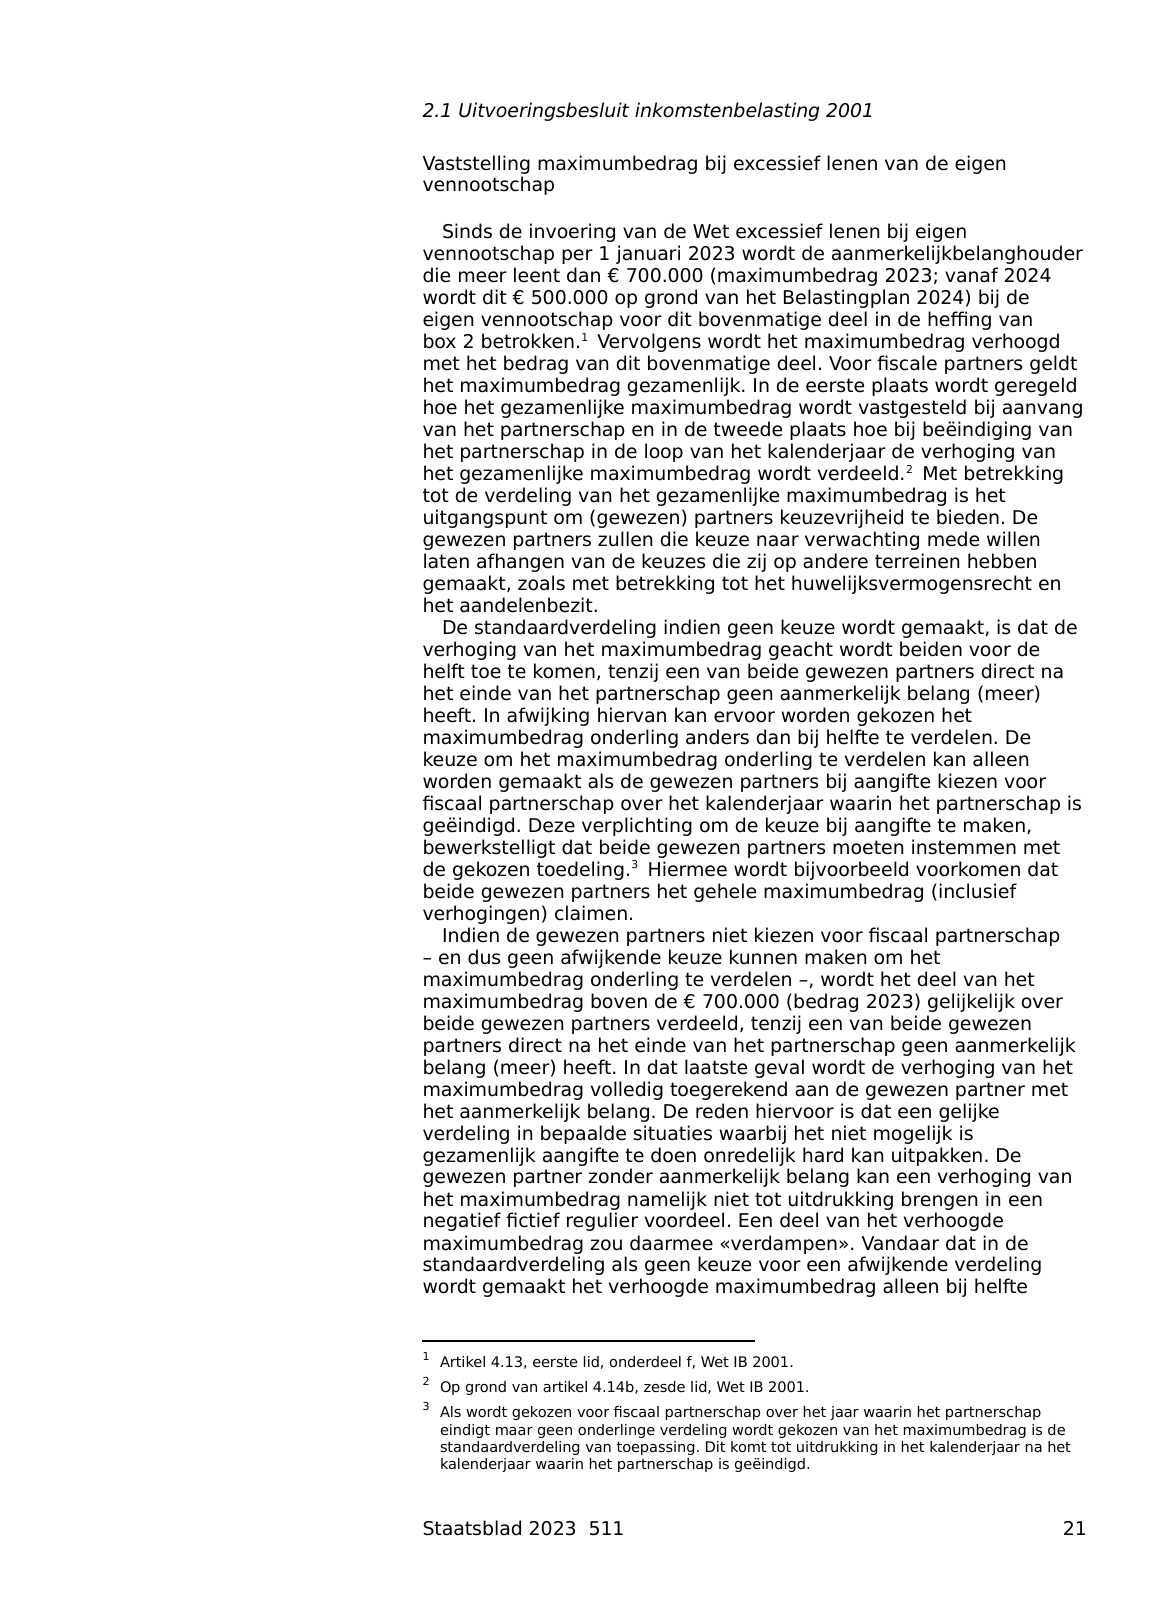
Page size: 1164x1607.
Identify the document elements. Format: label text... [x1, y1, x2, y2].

text Op grond van artikel 4.14b, zesde lid, Wet IB 2001. [422, 1375, 1087, 1397]
subtitle Vaststelling maximumbedrag bij excessief lenen van de eigen vennootschap [422, 152, 1087, 196]
text Sinds de invoering van de Wet excessief lenen bij eigen vennootschap per 1 januari 2023 wordt de aanmerkelijkbelanghouder die meer leent dan € 700.000 (maximumbedrag 2023; vanaf 2024 wordt dit € 500.000 op grond van het Belastingplan 2024) bij de eigen vennootschap voor dit bovenmatige deel in de heffing van box 2 betrokken. Vervolgens wordt het maximumbedrag verhoogd met het bedrag van dit bovenmatige deel. Voor fiscale partners geldt het maximumbedrag gezamenlijk. In de eerste plaats wordt geregeld hoe het gezamenlijke maximumbedrag wordt vastgesteld bij aanvang van het partnerschap en in de tweede plaats hoe bij beëindiging van het partnerschap in de loop van het kalenderjaar de verhoging van het gezamenlijke maximumbedrag wordt verdeeld. Met betrekking tot de verdeling van het gezamenlijke maximumbedrag is het uitgangspunt om (gewezen) partners keuzevrijheid te bieden. De gewezen partners zullen die keuze naar verwachting mede willen laten afhangen van de keuzes die zij op andere terreinen hebben gemaakt, zoals met betrekking tot het huwelijksvermogensrecht en het aandelenbezit. [422, 221, 1087, 617]
text De standaardverdeling indien geen keuze wordt gemaakt, is dat de verhoging van het maximumbedrag geacht wordt beiden voor de helft toe te komen, tenzij een van beide gewezen partners direct na het einde van het partnerschap geen aanmerkelijk belang (meer) heeft. In afwijking hiervan kan ervoor worden gekozen het maximumbedrag onderling anders dan bij helfte te verdelen. De keuze om het maximumbedrag onderling te verdelen kan alleen worden gemaakt als de gewezen partners bij aangifte kiezen voor fiscaal partnerschap over het kalenderjaar waarin het partnerschap is geëindigd. Deze verplichting om de keuze bij aangifte te maken, bewerkstelligt dat beide gewezen partners moeten instemmen met de gekozen toedeling. Hiermee wordt bijvoorbeeld voorkomen dat beide gewezen partners het gehele maximumbedrag (inclusief verhogingen) claimen. [422, 617, 1087, 925]
text Artikel 4.13, eerste lid, onderdeel f, Wet IB 2001. [422, 1350, 1087, 1372]
text Indien de gewezen partners niet kiezen voor fiscaal partnerschap – en dus geen afwijkende keuze kunnen maken om het maximumbedrag onderling te verdelen –, wordt het deel van het maximumbedrag boven de € 700.000 (bedrag 2023) gelijkelijk over beide gewezen partners verdeeld, tenzij een van beide gewezen partners direct na het einde van het partnerschap geen aanmerkelijk belang (meer) heeft. In dat laatste geval wordt de verhoging van het maximumbedrag volledig toegerekend aan de gewezen partner met het aanmerkelijk belang. De reden hiervoor is dat een gelijke verdeling in bepaalde situaties waarbij het niet mogelijk is gezamenlijk aangifte te doen onredelijk hard kan uitpakken. De gewezen partner zonder aanmerkelijk belang kan een verhoging van het maximumbedrag namelijk niet tot uitdrukking brengen in een negatief fictief regulier voordeel. Een deel van het verhoogde maximumbedrag zou daarmee «verdampen». Vandaar dat in de standaardverdeling als geen keuze voor een afwijkende verdeling wordt gemaakt het verhoogde maximumbedrag alleen bij helfte [422, 925, 1087, 1298]
subtitle 2.1 Uitvoeringsbesluit inkomstenbelasting 2001 [422, 100, 1087, 122]
text Als wordt gekozen voor fiscaal partnerschap over het jaar waarin het partnerschap eindigt maar geen onderlinge verdeling wordt gekozen van het maximumbedrag is de standaardverdeling van toepassing. Dit komt tot uitdrukking in het kalenderjaar na het kalenderjaar waarin het partnerschap is geëindigd. [422, 1400, 1087, 1473]
